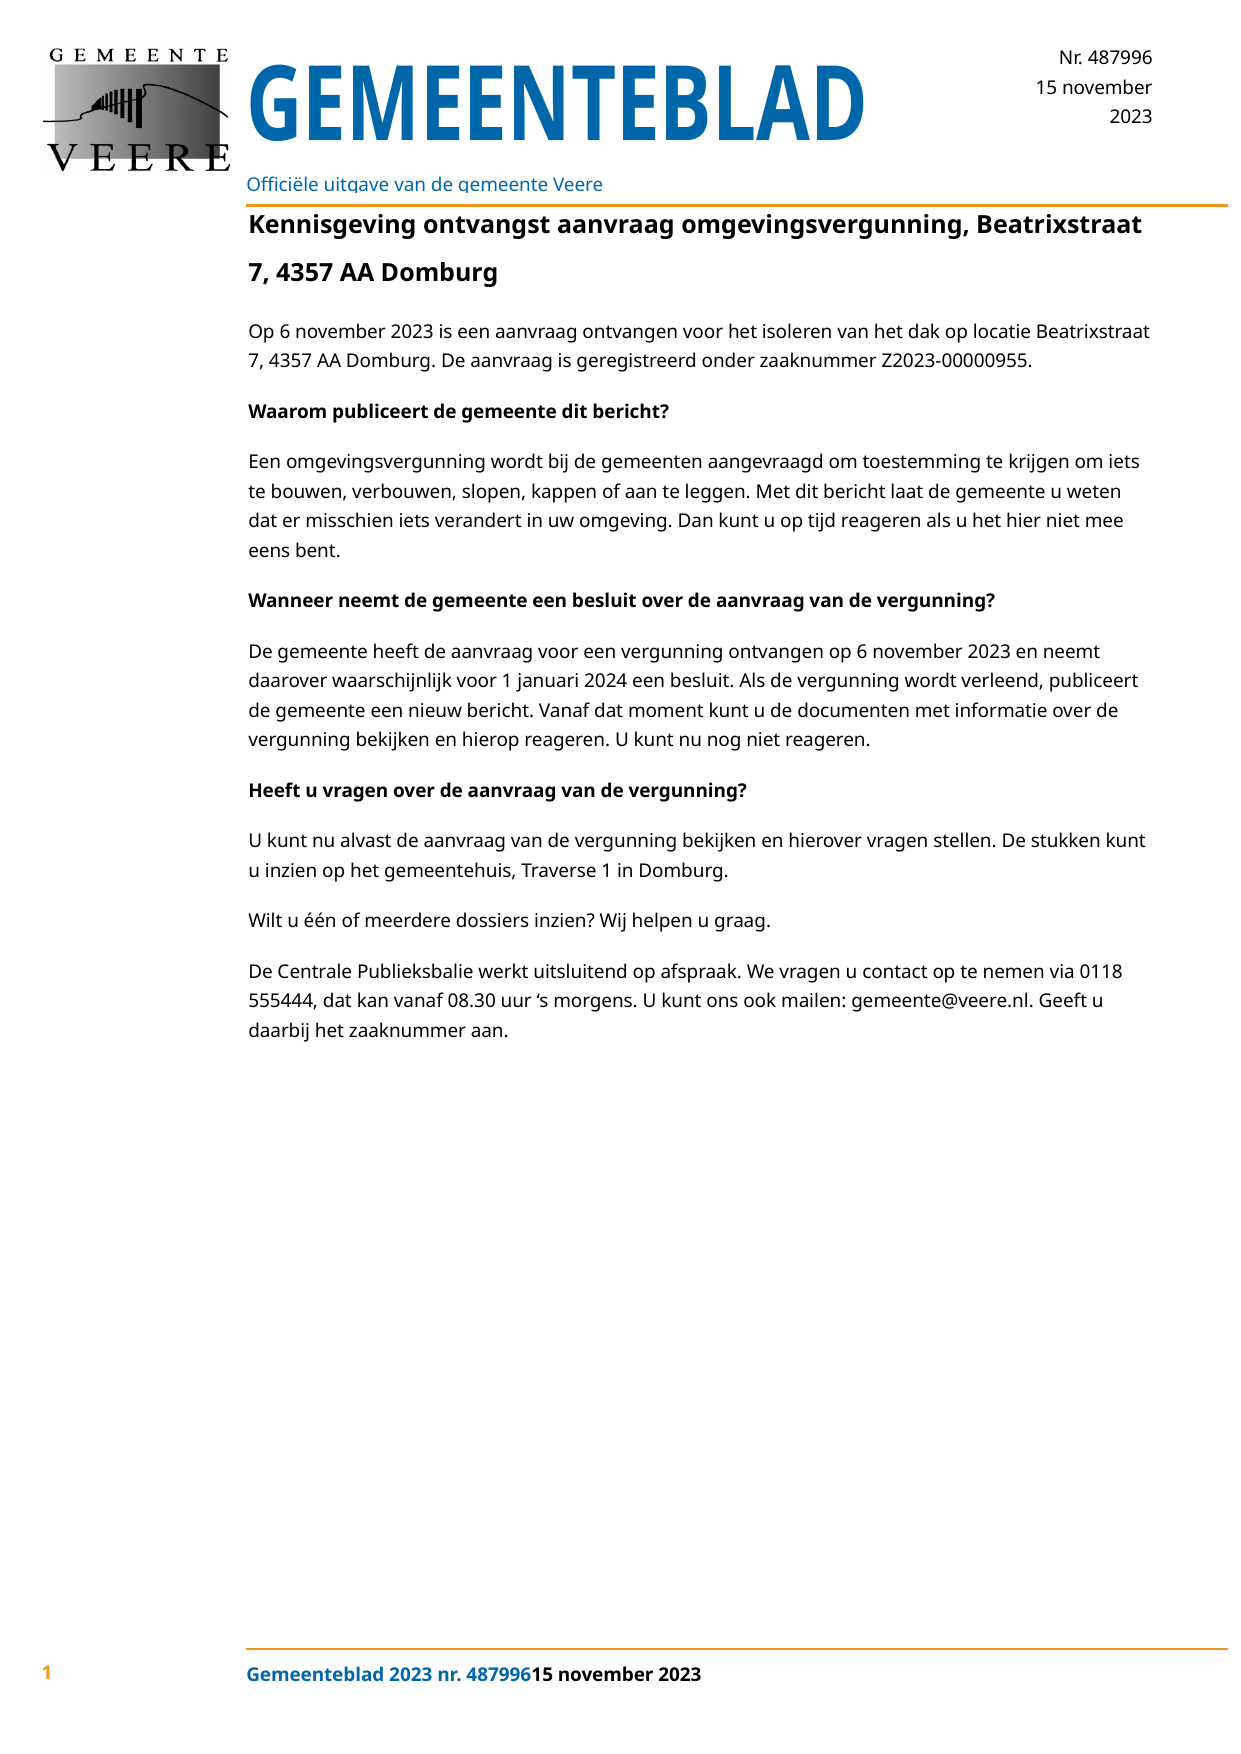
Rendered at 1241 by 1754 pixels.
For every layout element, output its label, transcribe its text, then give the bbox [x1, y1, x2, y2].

text Op 6 november 2023 is een aanvraag ontvangen voor het isoleren van het dak op locatie Beatrixstraat 7, 4357 AA Domburg. De aanvraag is geregistreerd onder zaaknummer Z2023-00000955. [248, 318, 1152, 373]
text Kennisgeving ontvangst aanvraag omgevingsvergunning, Beatrixstraat 7, 4357 AA Domburg [248, 207, 1152, 288]
text Heeft u vragen over de aanvraag van de vergunning? [248, 777, 1152, 803]
text Wilt u één of meerdere dossiers inzien? Wij helpen u graag. [248, 907, 1152, 933]
text Wanneer neemt de gemeente een besluit over de aanvraag van de vergunning? [248, 587, 1152, 613]
picture [41, 47, 231, 172]
text Een omgevingsvergunning wordt bij de gemeenten aangevraagd om toestemming te krijgen om iets te bouwen, verbouwen, slopen, kappen of aan te leggen. Met dit bericht laat de gemeente u weten dat er misschien iets verandert in uw omgeving. Dan kunt u op tijd reageren als u het hier niet mee eens bent. [248, 448, 1152, 563]
text Waarom publiceert de gemeente dit bericht? [248, 398, 1152, 424]
text De gemeente heeft de aanvraag voor een vergunning ontvangen op 6 november 2023 en neemt daarover waarschijnlijk voor 1 januari 2024 een besluit. Als de vergunning wordt verleend, publiceert de gemeente een nieuw bericht. Vanaf dat moment kunt u de documenten met informatie over de vergunning bekijken en hierop reageren. U kunt nu nog niet reageren. [248, 638, 1152, 752]
text De Centrale Publieksbalie werkt uitsluitend op afspraak. We vragen u contact op te nemen via 0118 555444, dat kan vanaf 08.30 uur ‘s morgens. U kunt ons ook mailen: gemeente@veere.nl. Geeft u daarbij het zaaknummer aan. [248, 958, 1152, 1043]
text U kunt nu alvast de aanvraag van de vergunning bekijken en hierover vragen stellen. De stukken kunt u inzien op het gemeentehuis, Traverse 1 in Domburg. [248, 827, 1152, 883]
